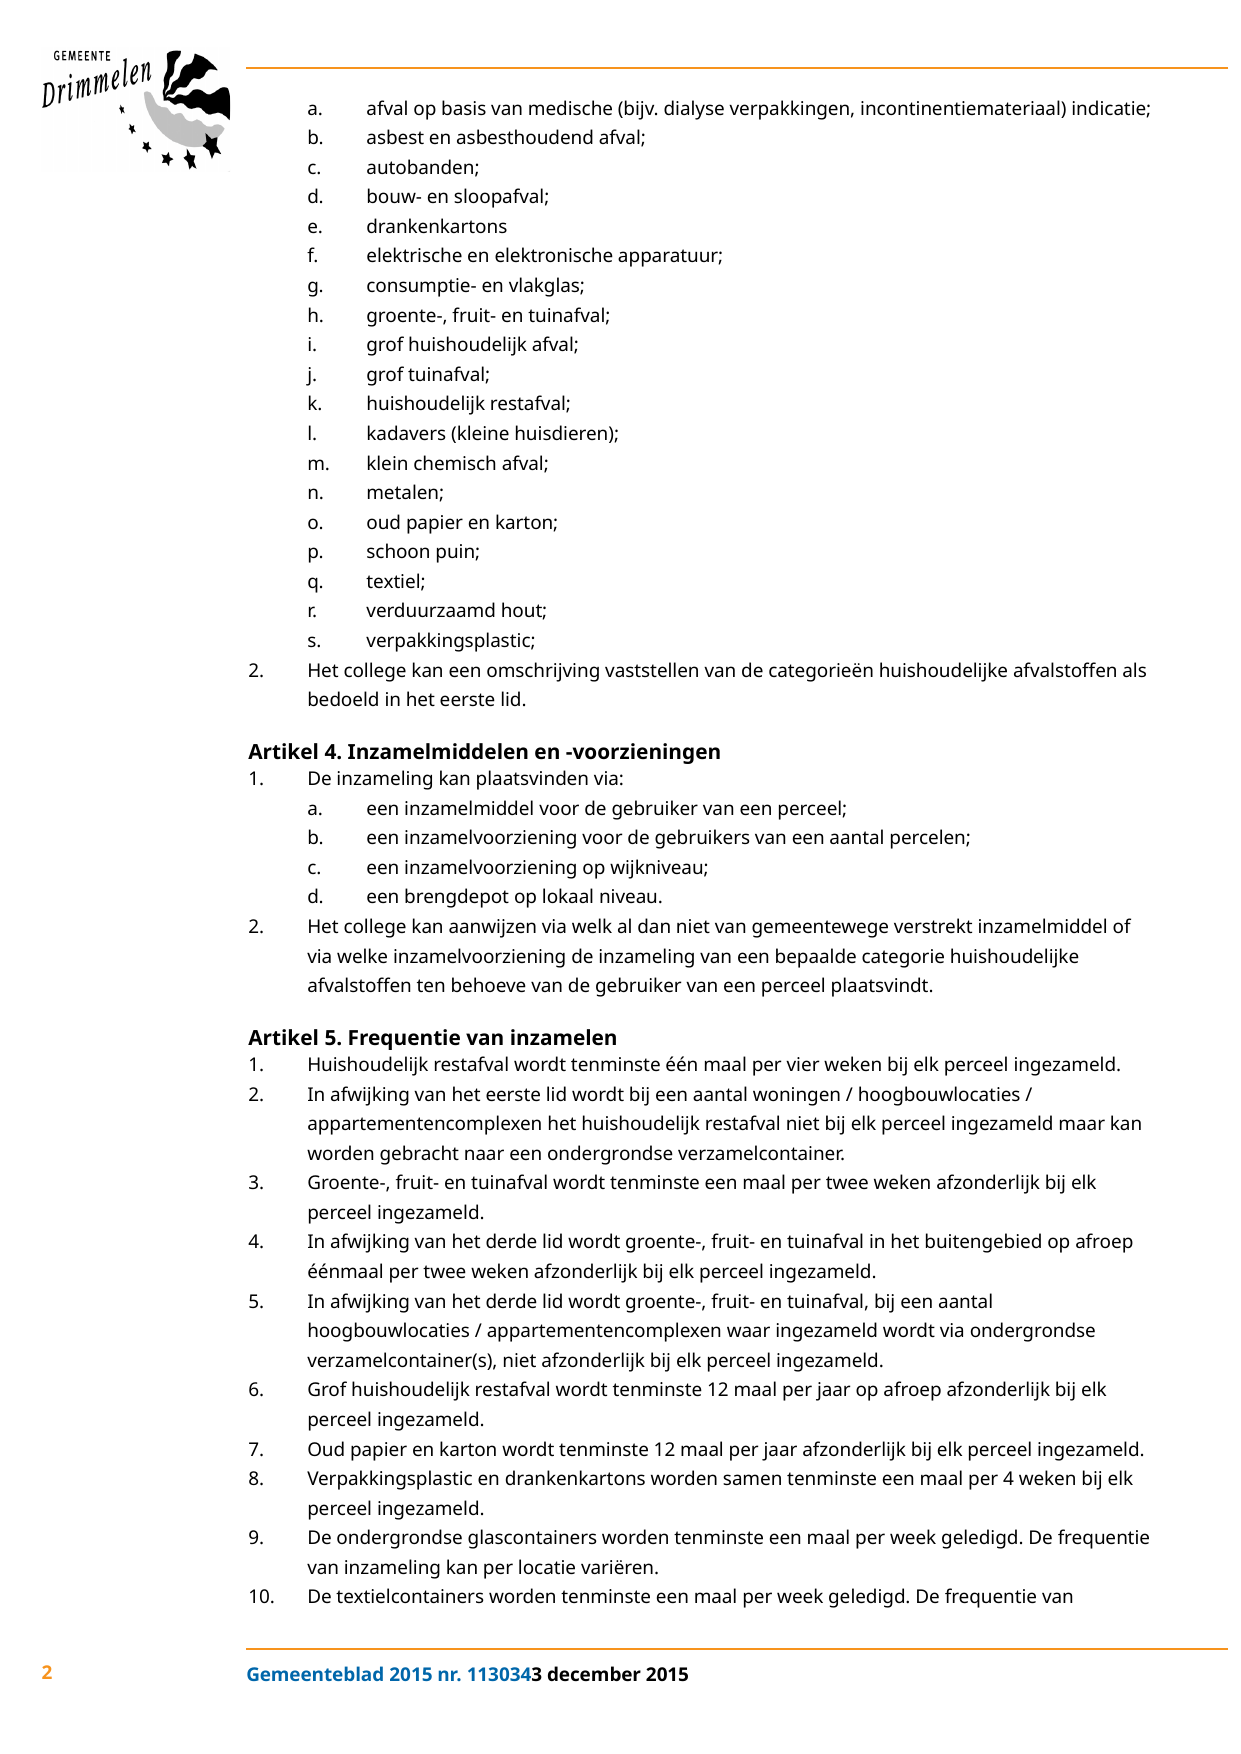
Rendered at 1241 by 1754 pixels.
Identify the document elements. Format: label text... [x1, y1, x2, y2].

list De textielcontainers worden tenminste een maal per week geledigd. De frequentie van [248, 1584, 1152, 1609]
list textiel; [307, 568, 1152, 594]
list kadavers (kleine huisdieren); [307, 420, 1152, 446]
list een brengdepot op lokaal niveau. [307, 884, 1152, 909]
list verpakkingsplastic; [307, 627, 1152, 653]
list consumptie- en vlakglas; [307, 272, 1152, 298]
text Artikel 5. Frequentie van inzamelen [248, 1023, 1152, 1051]
list klein chemisch afval; [307, 450, 1152, 476]
list afval op basis van medische (bijv. dialyse verpakkingen, incontinentiemateriaal) indicatie; [307, 95, 1152, 121]
list Verpakkingsplastic en drankenkartons worden samen tenminste een maal per 4 weken bij elk perceel ingezameld. [248, 1465, 1152, 1521]
list Groente-, fruit- en tuinafval wordt tenminste een maal per twee weken afzonderlijk bij elk perceel ingezameld. [248, 1169, 1152, 1225]
list In afwijking van het derde lid wordt groente-, fruit- en tuinafval in het buitengebied op afroep éénmaal per twee weken afzonderlijk bij elk perceel ingezameld. [248, 1229, 1152, 1284]
list bouw- en sloopafval; [307, 183, 1152, 209]
picture [41, 47, 231, 172]
list oud papier en karton; [307, 509, 1152, 535]
list De ondergrondse glascontainers worden tenminste een maal per week geledigd. De frequentie van inzameling kan per locatie variëren. [248, 1524, 1152, 1580]
list elektrische en elektronische apparatuur; [307, 243, 1152, 268]
list een inzamelmiddel voor de gebruiker van een perceel; [307, 795, 1152, 821]
list grof tuinafval; [307, 361, 1152, 387]
list drankenkartons [307, 213, 1152, 239]
list verduurzaamd hout; [307, 598, 1152, 623]
list In afwijking van het eerste lid wordt bij een aantal woningen / hoogbouwlocaties / appartementencomplexen het huishoudelijk restafval niet bij elk perceel ingezameld maar kan worden gebracht naar een ondergrondse verzamelcontainer. [248, 1081, 1152, 1166]
list autobanden; [307, 154, 1152, 180]
list groente-, fruit- en tuinafval; [307, 302, 1152, 328]
list Het college kan een omschrijving vaststellen van de categorieën huishoudelijke afvalstoffen als bedoeld in het eerste lid. [248, 657, 1152, 712]
list Huishoudelijk restafval wordt tenminste één maal per vier weken bij elk perceel ingezameld. [248, 1051, 1152, 1077]
list Grof huishoudelijk restafval wordt tenminste 12 maal per jaar op afroep afzonderlijk bij elk perceel ingezameld. [248, 1377, 1152, 1432]
list een inzamelvoorziening op wijkniveau; [307, 854, 1152, 880]
list De inzameling kan plaatsvinden via: [248, 765, 1152, 791]
list In afwijking van het derde lid wordt groente-, fruit- en tuinafval, bij een aantal hoogbouwlocaties / appartementencomplexen waar ingezameld wordt via ondergrondse verzamelcontainer(s), niet afzonderlijk bij elk perceel ingezameld. [248, 1288, 1152, 1373]
list asbest en asbesthoudend afval; [307, 124, 1152, 150]
text Artikel 4. Inzamelmiddelen en -voorzieningen [248, 737, 1152, 765]
list grof huishoudelijk afval; [307, 331, 1152, 357]
list huishoudelijk restafval; [307, 391, 1152, 416]
list metalen; [307, 479, 1152, 505]
list Het college kan aanwijzen via welk al dan niet van gemeentewege verstrekt inzamelmiddel of via welke inzamelvoorziening de inzameling van een bepaalde categorie huishoudelijke afvalstoffen ten behoeve van de gebruiker van een perceel plaatsvindt. [248, 913, 1152, 998]
list Oud papier en karton wordt tenminste 12 maal per jaar afzonderlijk bij elk perceel ingezameld. [248, 1436, 1152, 1462]
list schoon puin; [307, 538, 1152, 564]
list een inzamelvoorziening voor de gebruikers van een aantal percelen; [307, 824, 1152, 850]
